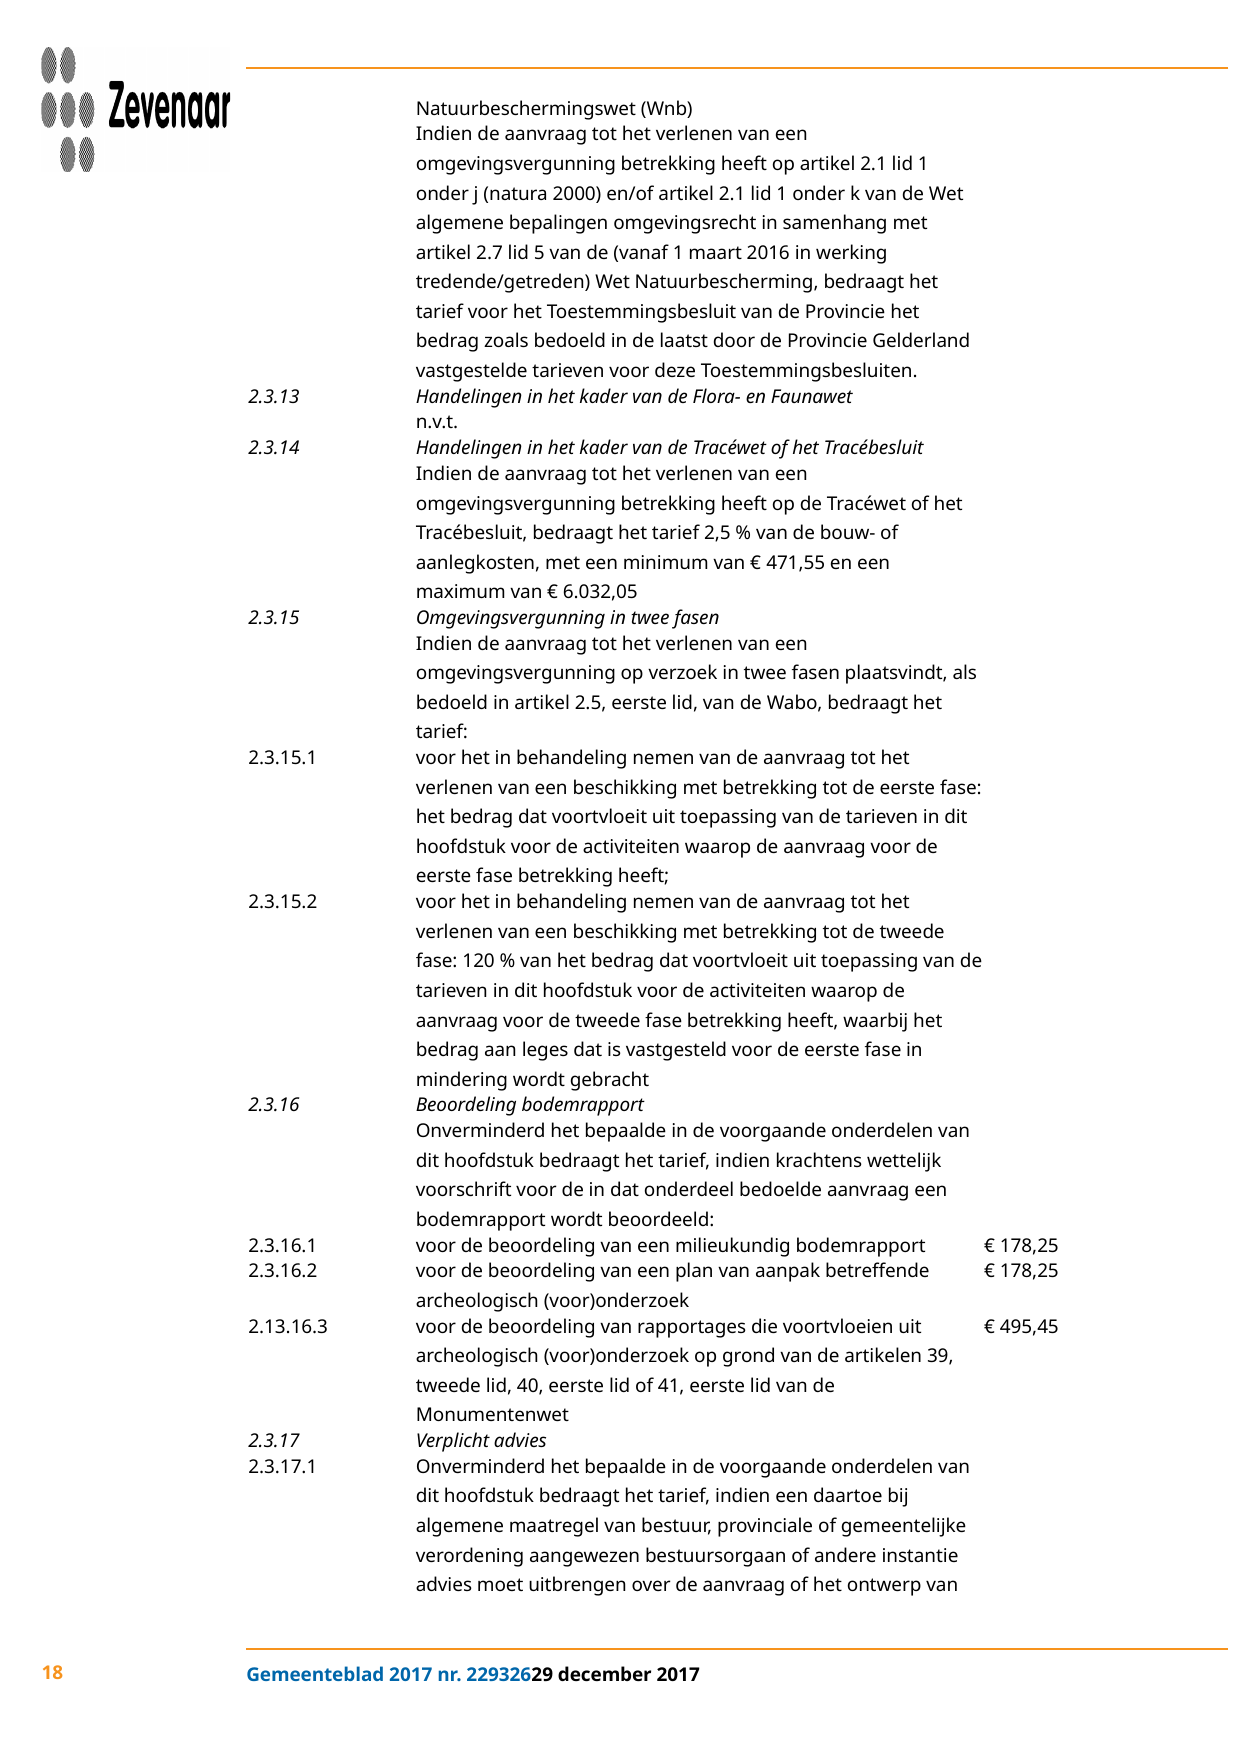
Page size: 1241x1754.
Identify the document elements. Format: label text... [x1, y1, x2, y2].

table_cell [984, 1118, 1152, 1232]
table_cell [984, 604, 1152, 630]
table_cell [248, 1118, 416, 1232]
table_cell [984, 409, 1152, 434]
table_cell Natuurbeschermingswet (Wnb) [416, 95, 984, 121]
table_cell 2.3.14 [248, 434, 416, 460]
table_cell € 178,25 [984, 1232, 1152, 1258]
table_cell Onverminderd het bepaalde in de voorgaande onderdelen van dit hoofdstuk bedraagt het tarief, indien een daartoe bij algemene maatregel van bestuur, provinciale of gemeentelijke verordening aangewezen bestuursorgaan of andere instantie advies moet uitbrengen over de aanvraag of het ontwerp van [416, 1453, 984, 1597]
table_cell voor het in behandeling nemen van de aanvraag tot het verlenen van een beschikking met betrekking tot de eerste fase: het bedrag dat voortvloeit uit toepassing van de tarieven in dit hoofdstuk voor de activiteiten waarop de aanvraag voor de eerste fase betrekking heeft; [416, 744, 984, 888]
table_cell [984, 460, 1152, 604]
table_cell [984, 1428, 1152, 1453]
table_cell [248, 121, 416, 383]
table_cell [984, 1092, 1152, 1117]
table_cell 2.13.16.3 [248, 1313, 416, 1427]
table_cell 2.3.13 [248, 383, 416, 409]
table_cell Onverminderd het bepaalde in de voorgaande onderdelen van dit hoofdstuk bedraagt het tarief, indien krachtens wettelijk voorschrift voor de in dat onderdeel bedoelde aanvraag een bodemrapport wordt beoordeeld: [416, 1118, 984, 1232]
table_cell voor de beoordeling van rapportages die voortvloeien uit archeologisch (voor)onderzoek op grond van de artikelen 39, tweede lid, 40, eerste lid of 41, eerste lid van de Monumentenwet [416, 1313, 984, 1427]
table_cell voor de beoordeling van een milieukundig bodemrapport [416, 1232, 984, 1258]
table_cell 2.3.16 [248, 1092, 416, 1117]
table_cell [984, 121, 1152, 383]
table_cell [248, 409, 416, 434]
table_cell [984, 744, 1152, 888]
table_cell Indien de aanvraag tot het verlenen van een omgevingsvergunning op verzoek in twee fasen plaatsvindt, als bedoeld in artikel 2.5, eerste lid, van de Wabo, bedraagt het tarief: [416, 630, 984, 744]
table_cell 2.3.17.1 [248, 1453, 416, 1597]
table_cell [984, 383, 1152, 409]
table_cell n.v.t. [416, 409, 984, 434]
table_cell [248, 95, 416, 121]
table_cell voor het in behandeling nemen van de aanvraag tot het verlenen van een beschikking met betrekking tot de tweede fase: 120 % van het bedrag dat voortvloeit uit toepassing van de tarieven in dit hoofdstuk voor de activiteiten waarop de aanvraag voor de tweede fase betrekking heeft, waarbij het bedrag aan leges dat is vastgesteld voor de eerste fase in mindering wordt gebracht [416, 889, 984, 1092]
table_cell [984, 434, 1152, 460]
table_cell 2.3.17 [248, 1428, 416, 1453]
table_cell 2.3.16.1 [248, 1232, 416, 1258]
table_cell [984, 889, 1152, 1092]
table_cell € 178,25 [984, 1258, 1152, 1313]
table_cell Handelingen in het kader van de Tracéwet of het Tracébesluit [416, 434, 984, 460]
picture [41, 47, 231, 172]
table_cell [248, 630, 416, 744]
table_cell Indien de aanvraag tot het verlenen van een omgevingsvergunning betrekking heeft op de Tracéwet of het Tracébesluit, bedraagt het tarief 2,5 % van de bouw- of aanlegkosten, met een minimum van € 471,55 en een maximum van € 6.032,05 [416, 460, 984, 604]
table_cell Omgevingsvergunning in twee fasen [416, 604, 984, 630]
table_cell Handelingen in het kader van de Flora- en Faunawet [416, 383, 984, 409]
table_cell [984, 95, 1152, 121]
table_cell Beoordeling bodemrapport [416, 1092, 984, 1117]
table_cell Verplicht advies [416, 1428, 984, 1453]
table_cell [984, 1453, 1152, 1597]
table_cell 2.3.15.2 [248, 889, 416, 1092]
table_cell Indien de aanvraag tot het verlenen van een omgevingsvergunning betrekking heeft op artikel 2.1 lid 1 onder j (natura 2000) en/of artikel 2.1 lid 1 onder k van de Wet algemene bepalingen omgevingsrecht in samenhang met artikel 2.7 lid 5 van de (vanaf 1 maart 2016 in werking tredende/getreden) Wet Natuurbescherming, bedraagt het tarief voor het Toestemmingsbesluit van de Provincie het bedrag zoals bedoeld in de laatst door de Provincie Gelderland vastgestelde tarieven voor deze Toestemmingsbesluiten. [416, 121, 984, 383]
table_cell 2.3.15.1 [248, 744, 416, 888]
table_cell [248, 460, 416, 604]
table_cell [984, 630, 1152, 744]
table_cell 2.3.16.2 [248, 1258, 416, 1313]
table_cell voor de beoordeling van een plan van aanpak betreffende archeologisch (voor)onderzoek [416, 1258, 984, 1313]
table_cell € 495,45 [984, 1313, 1152, 1427]
table_cell 2.3.15 [248, 604, 416, 630]
